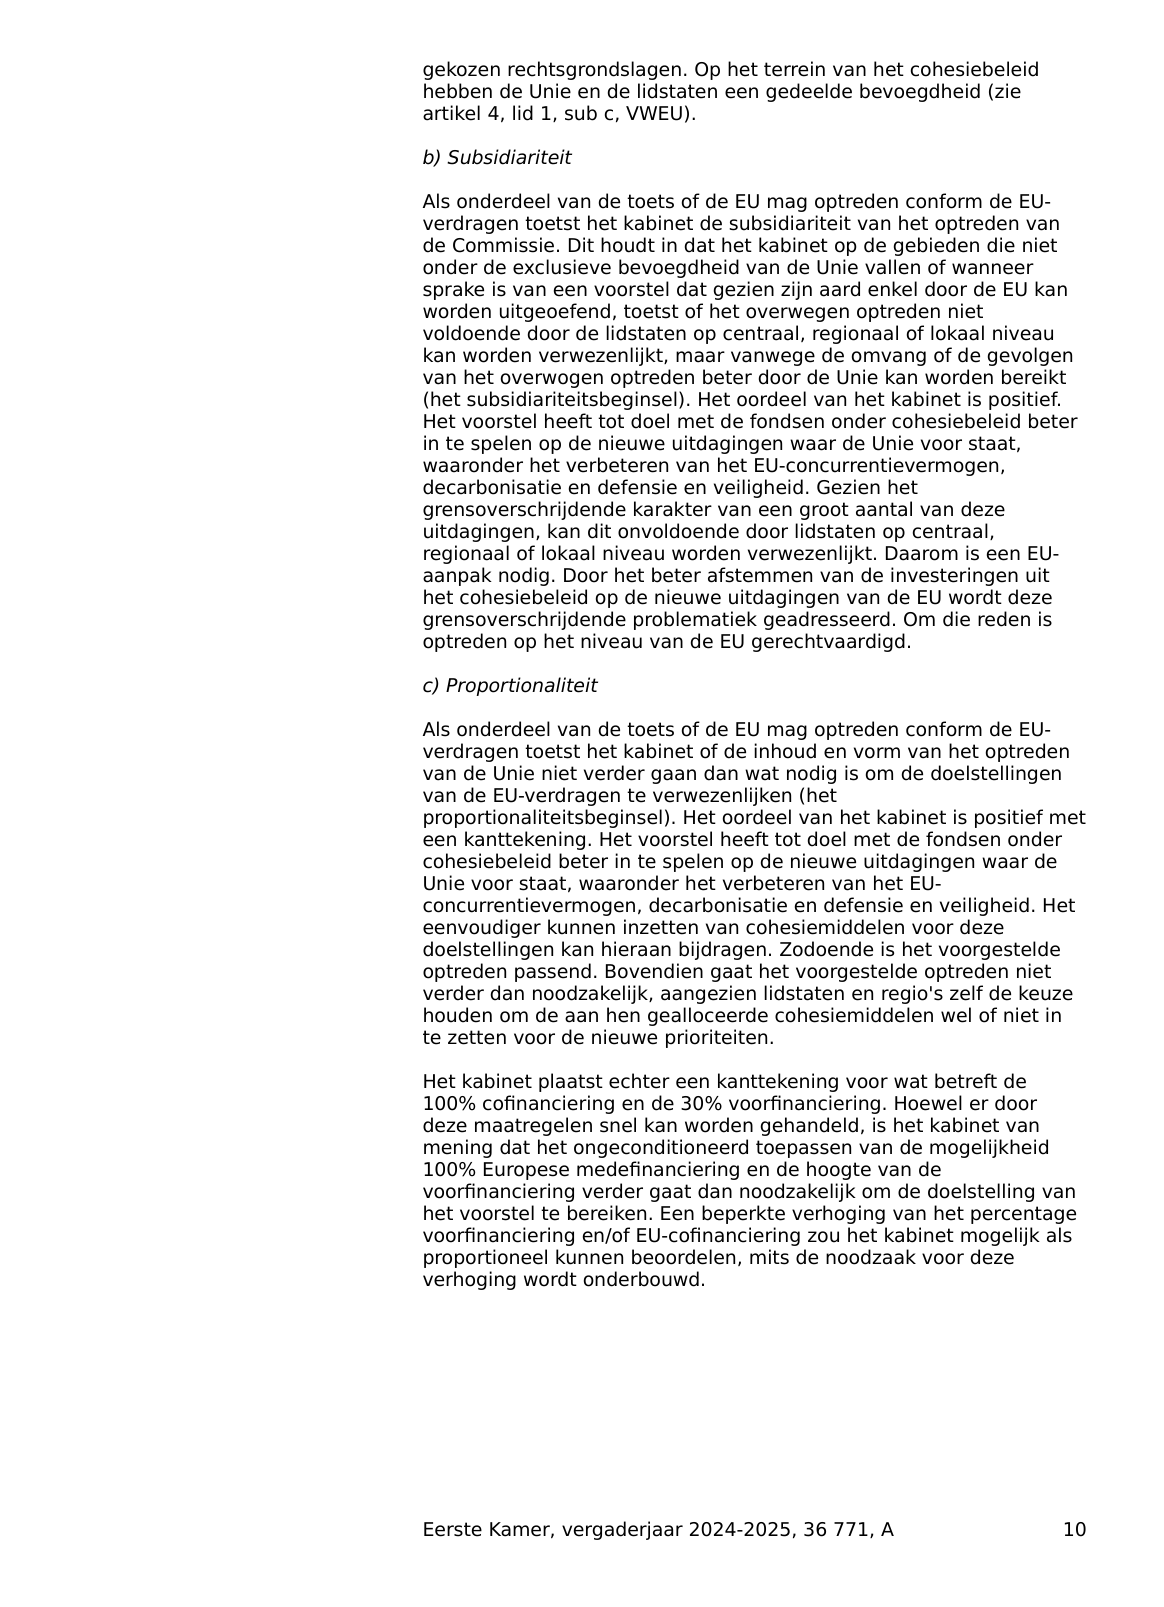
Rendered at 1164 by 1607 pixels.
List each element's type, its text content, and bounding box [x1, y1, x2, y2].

subtitle b) Subsidiariteit [422, 147, 1087, 169]
subtitle c) Proportionaliteit [422, 675, 1087, 697]
text Als onderdeel van de toets of de EU mag optreden conform de EU-verdragen toetst het kabinet of de inhoud en vorm van het optreden van de Unie niet verder gaan dan wat nodig is om de doelstellingen van de EU-verdragen te verwezenlijken (het proportionaliteitsbeginsel). Het oordeel van het kabinet is positief met een kanttekening. Het voorstel heeft tot doel met de fondsen onder cohesiebeleid beter in te spelen op de nieuwe uitdagingen waar de Unie voor staat, waaronder het verbeteren van het EU-concurrentievermogen, decarbonisatie en defensie en veiligheid. Het eenvoudiger kunnen inzetten van cohesiemiddelen voor deze doelstellingen kan hieraan bijdragen. Zodoende is het voorgestelde optreden passend. Bovendien gaat het voorgestelde optreden niet verder dan noodzakelijk, aangezien lidstaten en regio's zelf de keuze houden om de aan hen gealloceerde cohesiemiddelen wel of niet in te zetten voor de nieuwe prioriteiten. [422, 719, 1087, 1049]
text Het kabinet plaatst echter een kanttekening voor wat betreft de 100% cofinanciering en de 30% voorfinanciering. Hoewel er door deze maatregelen snel kan worden gehandeld, is het kabinet van mening dat het ongeconditioneerd toepassen van de mogelijkheid 100% Europese medefinanciering en de hoogte van de voorfinanciering verder gaat dan noodzakelijk om de doelstelling van het voorstel te bereiken. Een beperkte verhoging van het percentage voorfinanciering en/of EU-cofinanciering zou het kabinet mogelijk als proportioneel kunnen beoordelen, mits de noodzaak voor deze verhoging wordt onderbouwd. [422, 1071, 1087, 1291]
text Als onderdeel van de toets of de EU mag optreden conform de EU-verdragen toetst het kabinet de subsidiariteit van het optreden van de Commissie. Dit houdt in dat het kabinet op de gebieden die niet onder de exclusieve bevoegdheid van de Unie vallen of wanneer sprake is van een voorstel dat gezien zijn aard enkel door de EU kan worden uitgeoefend, toetst of het overwegen optreden niet voldoende door de lidstaten op centraal, regionaal of lokaal niveau kan worden verwezenlijkt, maar vanwege de omvang of de gevolgen van het overwogen optreden beter door de Unie kan worden bereikt (het subsidiariteitsbeginsel). Het oordeel van het kabinet is positief. Het voorstel heeft tot doel met de fondsen onder cohesiebeleid beter in te spelen op de nieuwe uitdagingen waar de Unie voor staat, waaronder het verbeteren van het EU-concurrentievermogen, decarbonisatie en defensie en veiligheid. Gezien het grensoverschrijdende karakter van een groot aantal van deze uitdagingen, kan dit onvoldoende door lidstaten op centraal, regionaal of lokaal niveau worden verwezenlijkt. Daarom is een EU-aanpak nodig. Door het beter afstemmen van de investeringen uit het cohesiebeleid op de nieuwe uitdagingen van de EU wordt deze grensoverschrijdende problematiek geadresseerd. Om die reden is optreden op het niveau van de EU gerechtvaardigd. [422, 191, 1087, 653]
text gekozen rechtsgrondslagen. Op het terrein van het cohesiebeleid hebben de Unie en de lidstaten een gedeelde bevoegdheid (zie artikel 4, lid 1, sub c, VWEU). [422, 59, 1087, 125]
